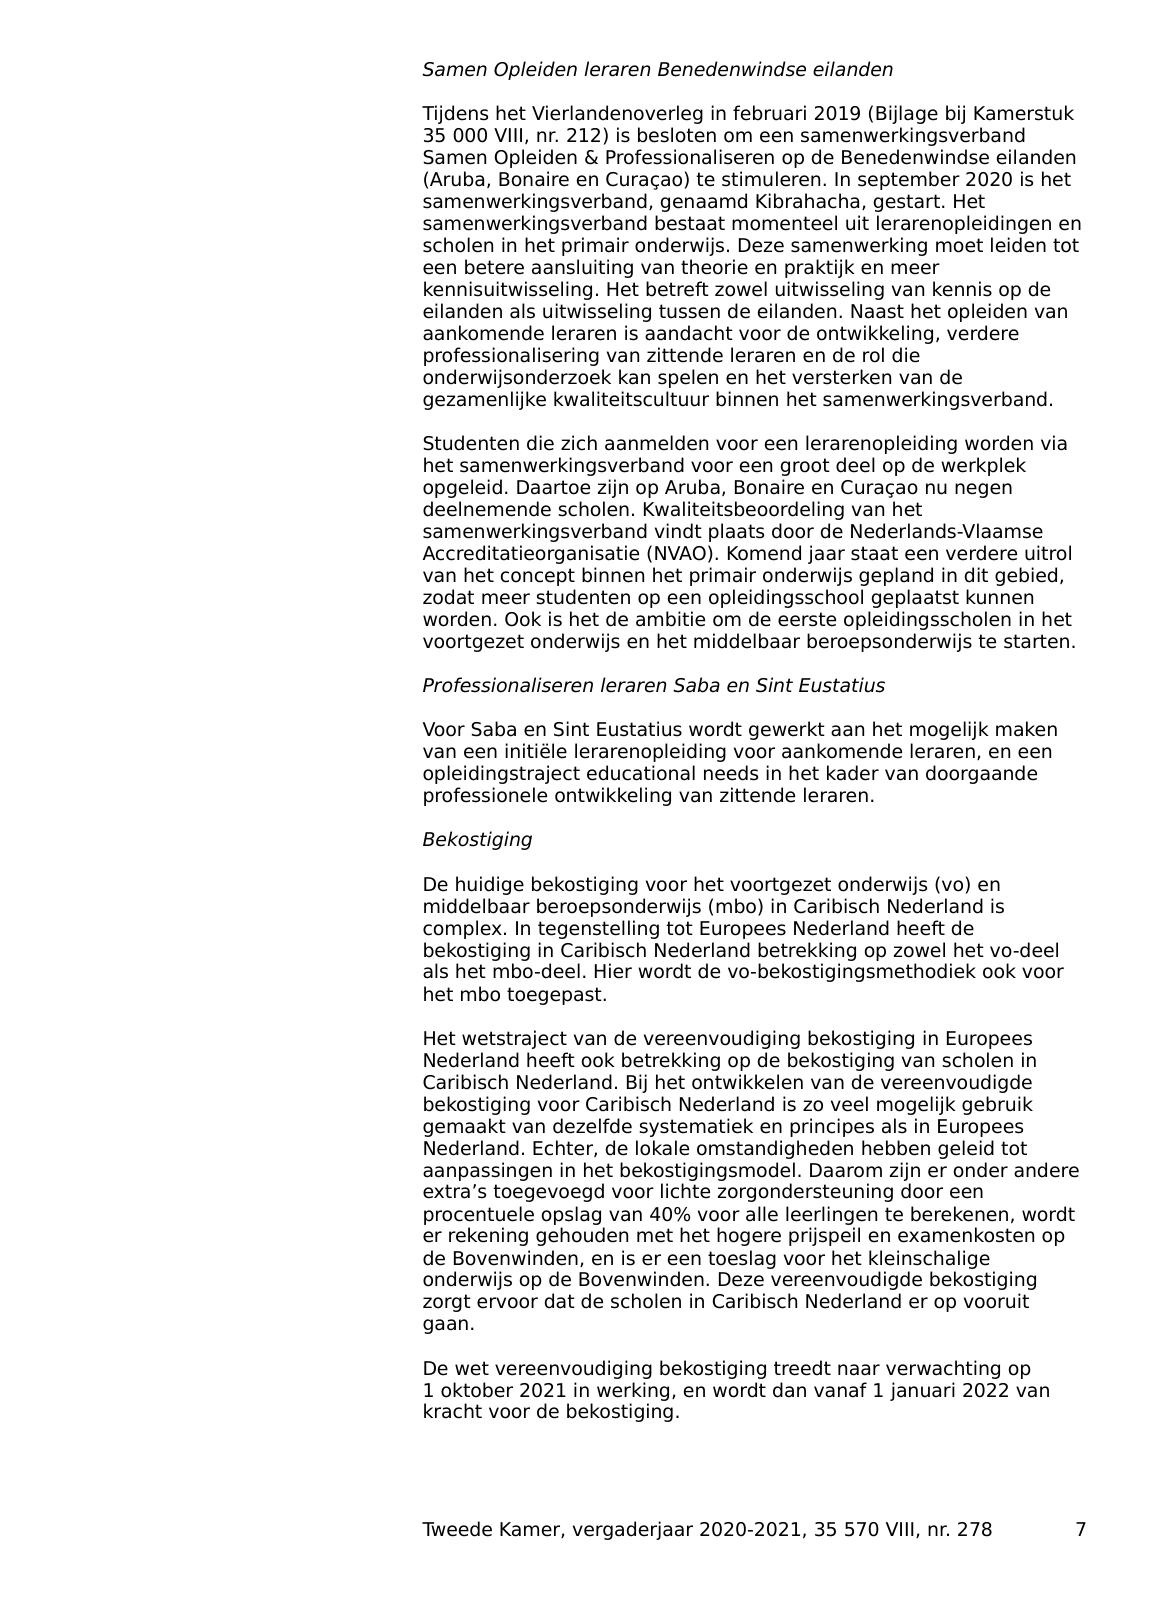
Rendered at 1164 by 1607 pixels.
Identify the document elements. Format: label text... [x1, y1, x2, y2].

text Studenten die zich aanmelden voor een lerarenopleiding worden via het samenwerkingsverband voor een groot deel op de werkplek opgeleid. Daartoe zijn op Aruba, Bonaire en Curaçao nu negen deelnemende scholen. Kwaliteitsbeoordeling van het samenwerkingsverband vindt plaats door de Nederlands-Vlaamse Accreditatieorganisatie (NVAO). Komend jaar staat een verdere uitrol van het concept binnen het primair onderwijs gepland in dit gebied, zodat meer studenten op een opleidingsschool geplaatst kunnen worden. Ook is het de ambitie om de eerste opleidingsscholen in het voortgezet onderwijs en het middelbaar beroepsonderwijs te starten. [422, 433, 1087, 653]
text Het wetstraject van de vereenvoudiging bekostiging in Europees Nederland heeft ook betrekking op de bekostiging van scholen in Caribisch Nederland. Bij het ontwikkelen van de vereenvoudigde bekostiging voor Caribisch Nederland is zo veel mogelijk gebruik gemaakt van dezelfde systematiek en principes als in Europees Nederland. Echter, de lokale omstandigheden hebben geleid tot aanpassingen in het bekostigingsmodel. Daarom zijn er onder andere extra’s toegevoegd voor lichte zorgondersteuning door een procentuele opslag van 40% voor alle leerlingen te berekenen, wordt er rekening gehouden met het hogere prijspeil en examenkosten op de Bovenwinden, en is er een toeslag voor het kleinschalige onderwijs op de Bovenwinden. Deze vereenvoudigde bekostiging zorgt ervoor dat de scholen in Caribisch Nederland er op vooruit gaan. [422, 1028, 1087, 1335]
text Voor Saba en Sint Eustatius wordt gewerkt aan het mogelijk maken van een initiële lerarenopleiding voor aankomende leraren, en een opleidingstraject educational needs in het kader van doorgaande professionele ontwikkeling van zittende leraren. [422, 719, 1087, 807]
subtitle Samen Opleiden leraren Benedenwindse eilanden [422, 59, 1087, 81]
text De wet vereenvoudiging bekostiging treedt naar verwachting op 1 oktober 2021 in werking, en wordt dan vanaf 1 januari 2022 van kracht voor de bekostiging. [422, 1357, 1087, 1423]
subtitle Professionaliseren leraren Saba en Sint Eustatius [422, 675, 1087, 697]
text De huidige bekostiging voor het voortgezet onderwijs (vo) en middelbaar beroepsonderwijs (mbo) in Caribisch Nederland is complex. In tegenstelling tot Europees Nederland heeft de bekostiging in Caribisch Nederland betrekking op zowel het vo-deel als het mbo-deel. Hier wordt de vo-bekostigingsmethodiek ook voor het mbo toegepast. [422, 873, 1087, 1005]
text Tijdens het Vierlandenoverleg in februari 2019 (Bijlage bij Kamerstuk 35 000 VIII, nr. 212) is besloten om een samenwerkingsverband Samen Opleiden & Professionaliseren op de Benedenwindse eilanden (Aruba, Bonaire en Curaçao) te stimuleren. In september 2020 is het samenwerkingsverband, genaamd Kibrahacha, gestart. Het samenwerkingsverband bestaat momenteel uit lerarenopleidingen en scholen in het primair onderwijs. Deze samenwerking moet leiden tot een betere aansluiting van theorie en praktijk en meer kennisuitwisseling. Het betreft zowel uitwisseling van kennis op de eilanden als uitwisseling tussen de eilanden. Naast het opleiden van aankomende leraren is aandacht voor de ontwikkeling, verdere professionalisering van zittende leraren en de rol die onderwijsonderzoek kan spelen en het versterken van de gezamenlijke kwaliteitscultuur binnen het samenwerkingsverband. [422, 103, 1087, 411]
subtitle Bekostiging [422, 829, 1087, 851]
